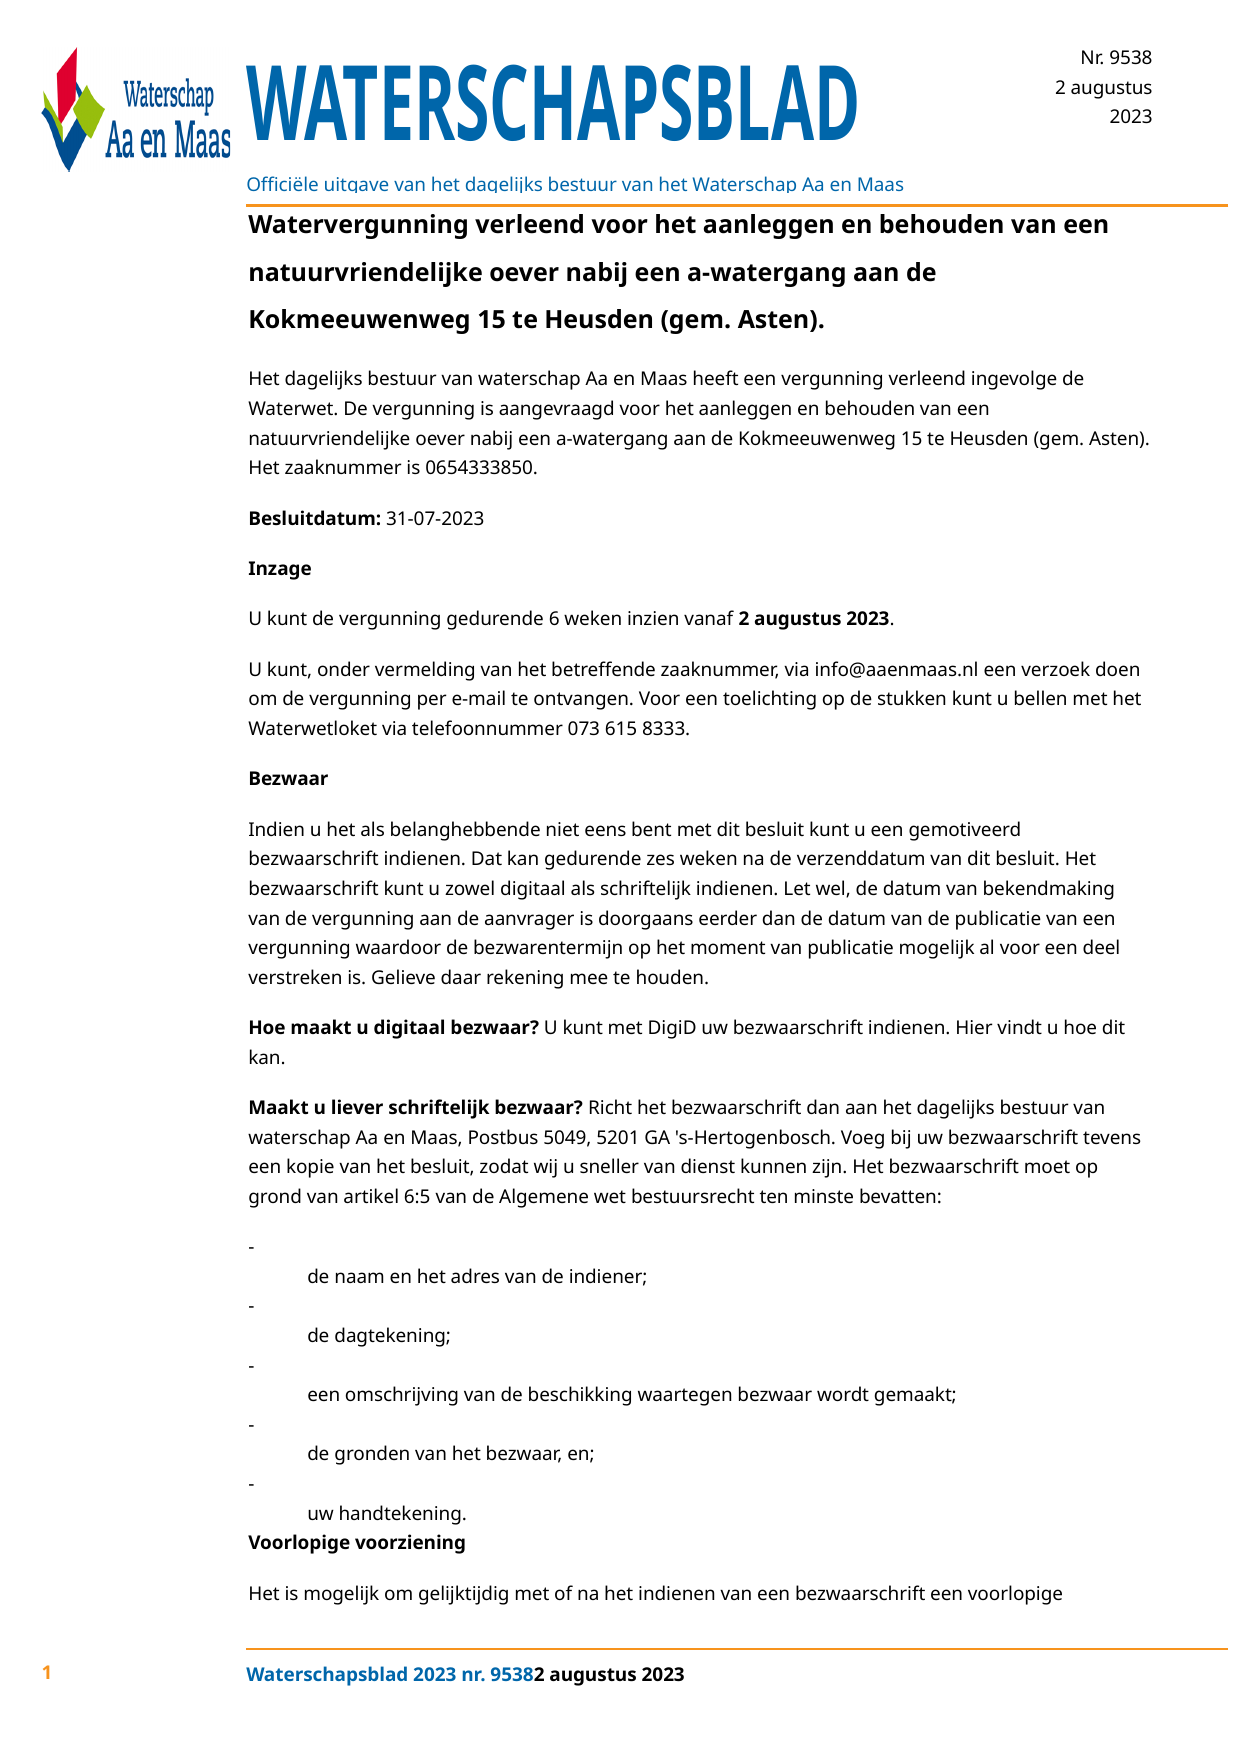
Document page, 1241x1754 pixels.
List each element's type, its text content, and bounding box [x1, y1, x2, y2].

text Besluitdatum: 31-07-2023 [248, 505, 1152, 530]
text Hoe maakt u digitaal bezwaar? U kunt met DigiD uw bezwaarschrift indienen. Hier vindt u hoe dit kan. [248, 1014, 1152, 1069]
list de naam en het adres van de indiener; [248, 1263, 1152, 1289]
text Het is mogelijk om gelijktijdig met of na het indienen van een bezwaarschrift een voorlopige [248, 1580, 1152, 1605]
list een omschrijving van de beschikking waartegen bezwaar wordt gemaakt; [248, 1381, 1152, 1407]
text Bezwaar [248, 766, 1152, 791]
picture [41, 47, 231, 172]
text Indien u het als belanghebbende niet eens bent met dit besluit kunt u een gemotiveerd bezwaarschrift indienen. Dat kan gedurende zes weken na de verzenddatum van dit besluit. Het bezwaarschrift kunt u zowel digitaal als schriftelijk indienen. Let wel, de datum van bekendmaking van de vergunning aan de aanvrager is doorgaans eerder dan de datum van de publicatie van een vergunning waardoor de bezwarentermijn op het moment van publicatie mogelijk al voor een deel verstreken is. Gelieve daar rekening mee te houden. [248, 816, 1152, 989]
text Inzage [248, 555, 1152, 581]
text Het dagelijks bestuur van waterschap Aa en Maas heeft een vergunning verleend ingevolge de Waterwet. De vergunning is aangevraagd voor het aanleggen en behouden van een natuurvriendelijke oever nabij een a-watergang aan de Kokmeeuwenweg 15 te Heusden (gem. Asten). Het zaaknummer is 0654333850. [248, 366, 1152, 480]
list uw handtekening. [248, 1500, 1152, 1525]
text Voorlopige voorziening [248, 1529, 1152, 1555]
text U kunt, onder vermelding van het betreffende zaaknummer, via info@aaenmaas.nl een verzoek doen om de vergunning per e-mail te ontvangen. Voor een toelichting op de stukken kunt u bellen met het Waterwetloket via telefoonnummer 073 615 8333. [248, 656, 1152, 741]
text U kunt de vergunning gedurende 6 weken inzien vanaf 2 augustus 2023. [248, 606, 1152, 631]
text Maakt u liever schriftelijk bezwaar? Richt het bezwaarschrift dan aan het dagelijks bestuur van waterschap Aa en Maas, Postbus 5049, 5201 GA 's-Hertogenbosch. Voeg bij uw bezwaarschrift tevens een kopie van het besluit, zodat wij u sneller van dienst kunnen zijn. Het bezwaarschrift moet op grond van artikel 6:5 van de Algemene wet bestuursrecht ten minste bevatten: [248, 1094, 1152, 1209]
list de gronden van het bezwaar, en; [248, 1441, 1152, 1466]
text Watervergunning verleend voor het aanleggen en behouden van een natuurvriendelijke oever nabij een a-watergang aan de Kokmeeuwenweg 15 te Heusden (gem. Asten). [248, 207, 1152, 336]
list de dagtekening; [248, 1322, 1152, 1348]
